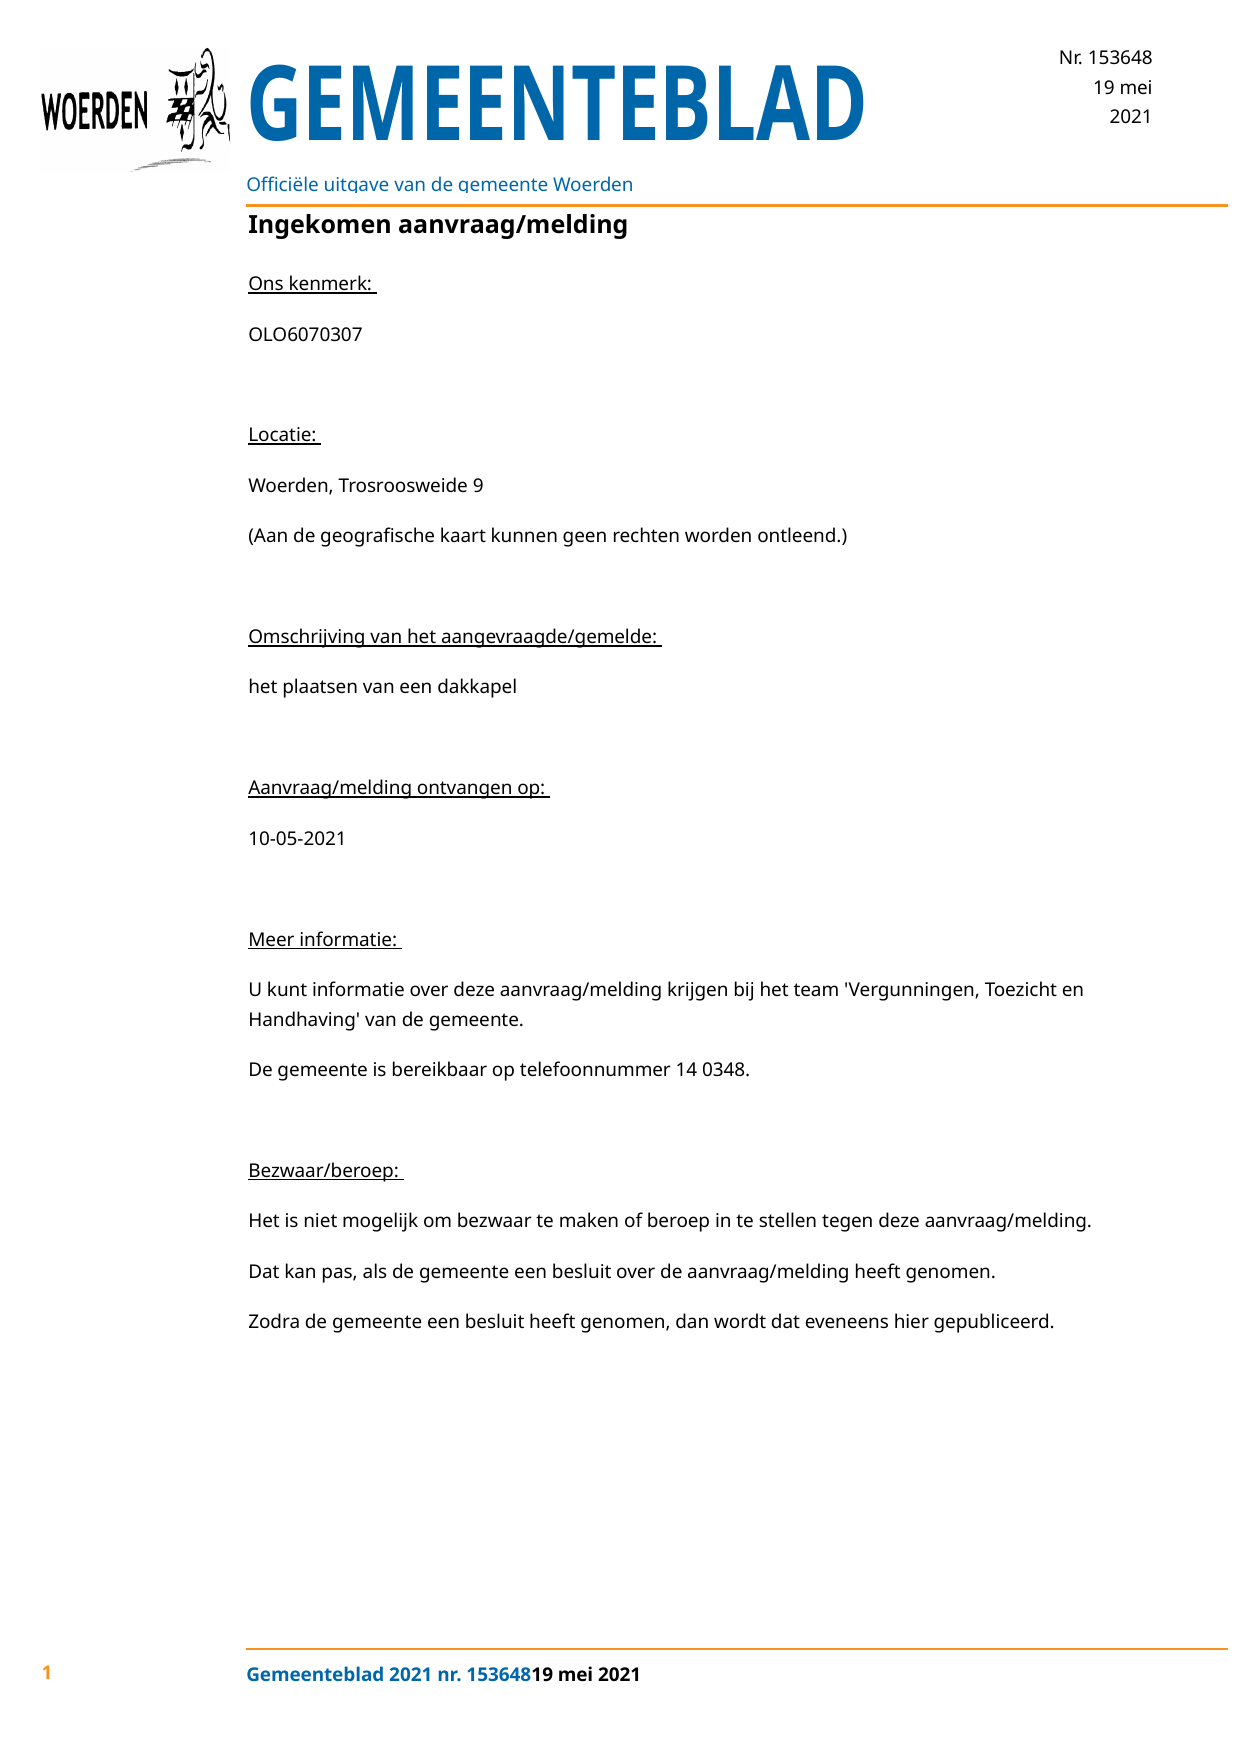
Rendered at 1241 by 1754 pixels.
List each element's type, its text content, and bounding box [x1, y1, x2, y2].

text Locatie: [248, 422, 1152, 447]
text Aanvraag/melding ontvangen op: [248, 774, 1152, 800]
text 10-05-2021 [248, 825, 1152, 851]
text Zodra de gemeente een besluit heeft genomen, dan wordt dat eveneens hier gepubliceerd. [248, 1308, 1152, 1334]
text het plaatsen van een dakkapel [248, 674, 1152, 699]
text Het is niet mogelijk om bezwaar te maken of beroep in te stellen tegen deze aanvraag/melding. [248, 1207, 1152, 1233]
text Meer informatie: [248, 926, 1152, 951]
text (Aan de geografische kaart kunnen geen rechten worden ontleend.) [248, 522, 1152, 548]
text De gemeente is bereikbaar op telefoonnummer 14 0348. [248, 1056, 1152, 1082]
text Ons kenmerk: [248, 270, 1152, 296]
text Woerden, Trosroosweide 9 [248, 472, 1152, 498]
text Bezwaar/beroep: [248, 1157, 1152, 1183]
text Dat kan pas, als de gemeente een besluit over de aanvraag/melding heeft genomen. [248, 1258, 1152, 1283]
text U kunt informatie over deze aanvraag/melding krijgen bij het team 'Vergunningen, Toezicht en Handhaving' van de gemeente. [248, 976, 1152, 1031]
text Omschrijving van het aangevraagde/gemelde: [248, 623, 1152, 649]
text Ingekomen aanvraag/melding [248, 207, 1152, 241]
picture [41, 47, 231, 172]
text OLO6070307 [248, 321, 1152, 346]
